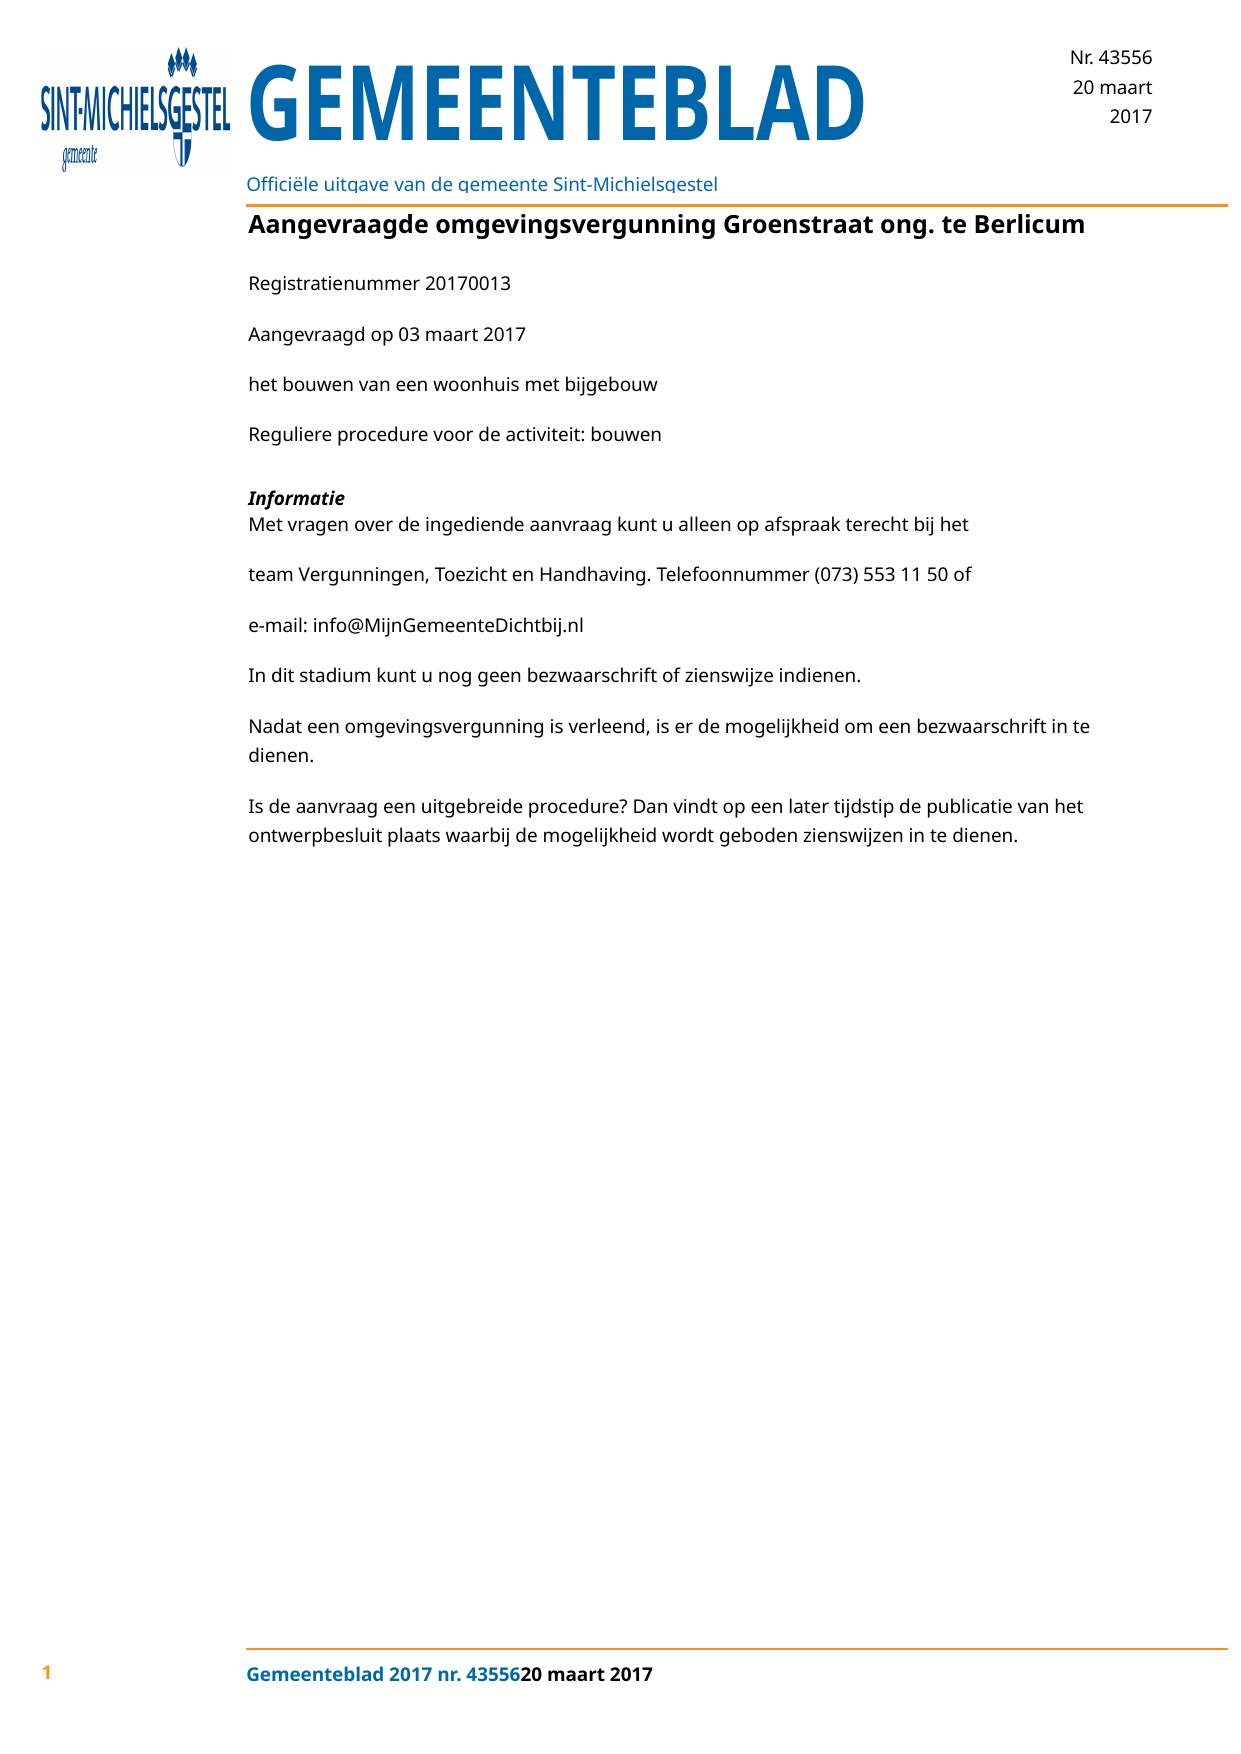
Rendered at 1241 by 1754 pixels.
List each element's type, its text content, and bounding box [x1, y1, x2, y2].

text Aangevraagde omgevingsvergunning Groenstraat ong. te Berlicum [248, 207, 1152, 241]
text e-mail: info@MijnGemeenteDichtbij.nl [248, 612, 1152, 638]
picture [41, 47, 231, 172]
text team Vergunningen, Toezicht en Handhaving. Telefoonnummer (073) 553 11 50 of [248, 562, 1152, 587]
text Aangevraagd op 03 maart 2017 [248, 321, 1152, 346]
text Met vragen over de ingediende aanvraag kunt u alleen op afspraak terecht bij het [248, 511, 1152, 537]
text Registratienummer 20170013 [248, 270, 1152, 296]
text Reguliere procedure voor de activiteit: bouwen [248, 422, 1152, 447]
text Informatie [248, 486, 1152, 511]
text In dit stadium kunt u nog geen bezwaarschrift of zienswijze indienen. [248, 662, 1152, 688]
text Is de aanvraag een uitgebreide procedure? Dan vindt op een later tijdstip de publicatie van het ontwerpbesluit plaats waarbij de mogelijkheid wordt geboden zienswijzen in te dienen. [248, 793, 1152, 848]
text Nadat een omgevingsvergunning is verleend, is er de mogelijkheid om een bezwaarschrift in te dienen. [248, 713, 1152, 768]
text het bouwen van een woonhuis met bijgebouw [248, 371, 1152, 397]
